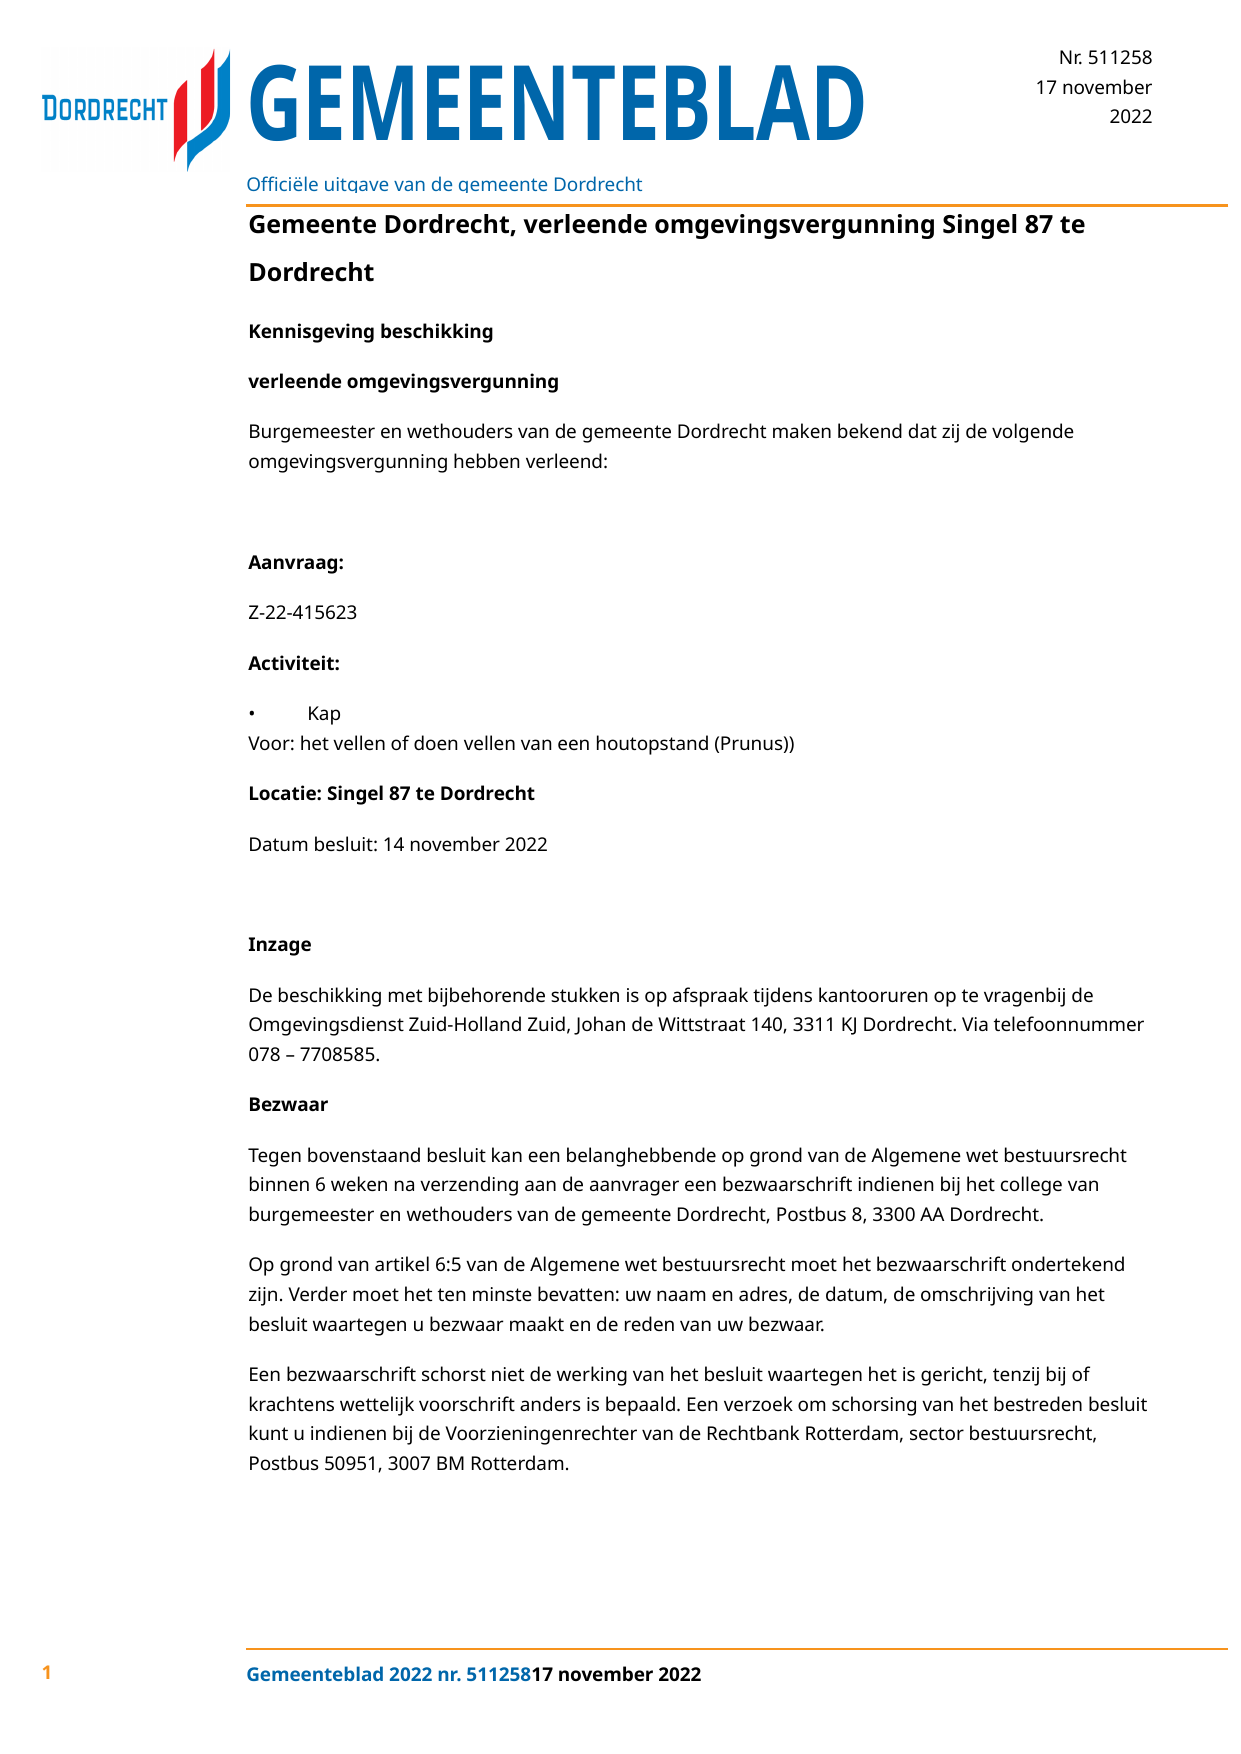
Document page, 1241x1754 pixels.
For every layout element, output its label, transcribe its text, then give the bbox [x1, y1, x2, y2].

text Voor: het vellen of doen vellen van een houtopstand (Prunus)) [248, 730, 1152, 756]
text Gemeente Dordrecht, verleende omgevingsvergunning Singel 87 te Dordrecht [248, 207, 1152, 288]
text Bezwaar [248, 1092, 1152, 1117]
text verleende omgevingsvergunning [248, 368, 1152, 394]
text Activiteit: [248, 650, 1152, 676]
text Kennisgeving beschikking [248, 318, 1152, 344]
text De beschikking met bijbehorende stukken is op afspraak tijdens kantooruren op te vragenbij de Omgevingsdienst Zuid-Holland Zuid, Johan de Wittstraat 140, 3311 KJ Dordrecht. Via telefoonnummer 078 – 7708585. [248, 982, 1152, 1067]
list Kap [248, 700, 1152, 726]
text Burgemeester en wethouders van de gemeente Dordrecht maken bekend dat zij de volgende omgevingsvergunning hebben verleend: [248, 419, 1152, 474]
text Locatie: Singel 87 te Dordrecht [248, 780, 1152, 806]
text Op grond van artikel 6:5 van de Algemene wet bestuursrecht moet het bezwaarschrift ondertekend zijn. Verder moet het ten minste bevatten: uw naam en adres, de datum, de omschrijving van het besluit waartegen u bezwaar maakt en de reden van uw bezwaar. [248, 1252, 1152, 1337]
text Een bezwaarschrift schorst niet de werking van het besluit waartegen het is gericht, tenzij bij of krachtens wettelijk voorschrift anders is bepaald. Een verzoek om schorsing van het bestreden besluit kunt u indienen bij de Voorzieningenrechter van de Rechtbank Rotterdam, sector bestuursrecht, Postbus 50951, 3007 BM Rotterdam. [248, 1361, 1152, 1476]
text Inzage [248, 932, 1152, 957]
picture [41, 47, 231, 172]
text Datum besluit: 14 november 2022 [248, 831, 1152, 857]
text Aanvraag: [248, 549, 1152, 575]
text Z-22-415623 [248, 599, 1152, 625]
text Tegen bovenstaand besluit kan een belanghebbende op grond van de Algemene wet bestuursrecht binnen 6 weken na verzending aan de aanvrager een bezwaarschrift indienen bij het college van burgemeester en wethouders van de gemeente Dordrecht, Postbus 8, 3300 AA Dordrecht. [248, 1142, 1152, 1227]
